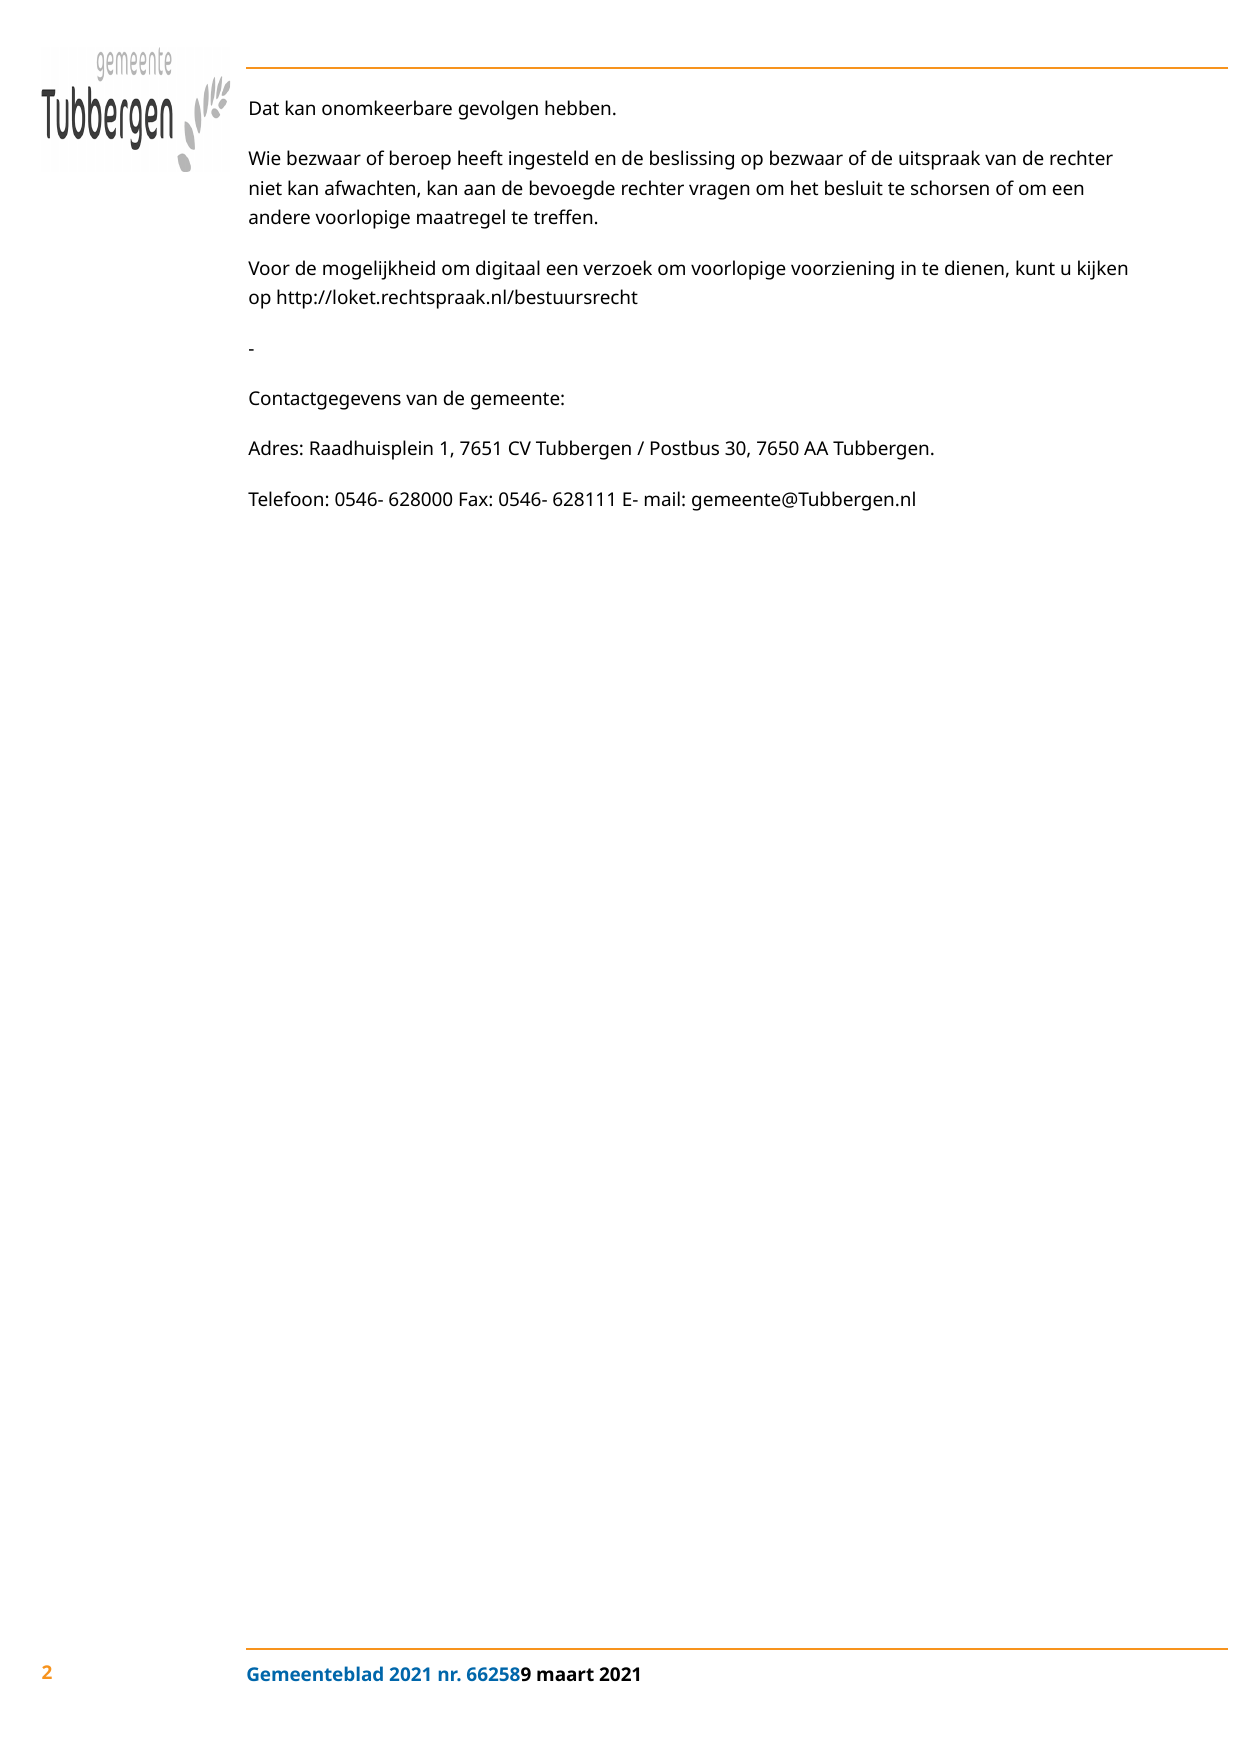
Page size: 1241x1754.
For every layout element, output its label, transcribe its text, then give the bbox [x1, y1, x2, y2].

text Wie bezwaar of beroep heeft ingesteld en de beslissing op bezwaar of de uitspraak van de rechter niet kan afwachten, kan aan de bevoegde rechter vragen om het besluit te schorsen of om een andere voorlopige maatregel te treffen. [248, 145, 1152, 230]
text - [248, 335, 1152, 361]
text Telefoon: 0546- 628000 Fax: 0546- 628111 E- mail: gemeente@Tubbergen.nl [248, 486, 1152, 512]
text Contactgegevens van de gemeente: [248, 385, 1152, 411]
picture [41, 47, 231, 172]
text Adres: Raadhuisplein 1, 7651 CV Tubbergen / Postbus 30, 7650 AA Tubbergen. [248, 436, 1152, 461]
text Voor de mogelijkheid om digitaal een verzoek om voorlopige voorziening in te dienen, kunt u kijken op http://loket.rechtspraak.nl/bestuursrecht [248, 255, 1152, 310]
text Dat kan onomkeerbare gevolgen hebben. [248, 95, 1152, 121]
